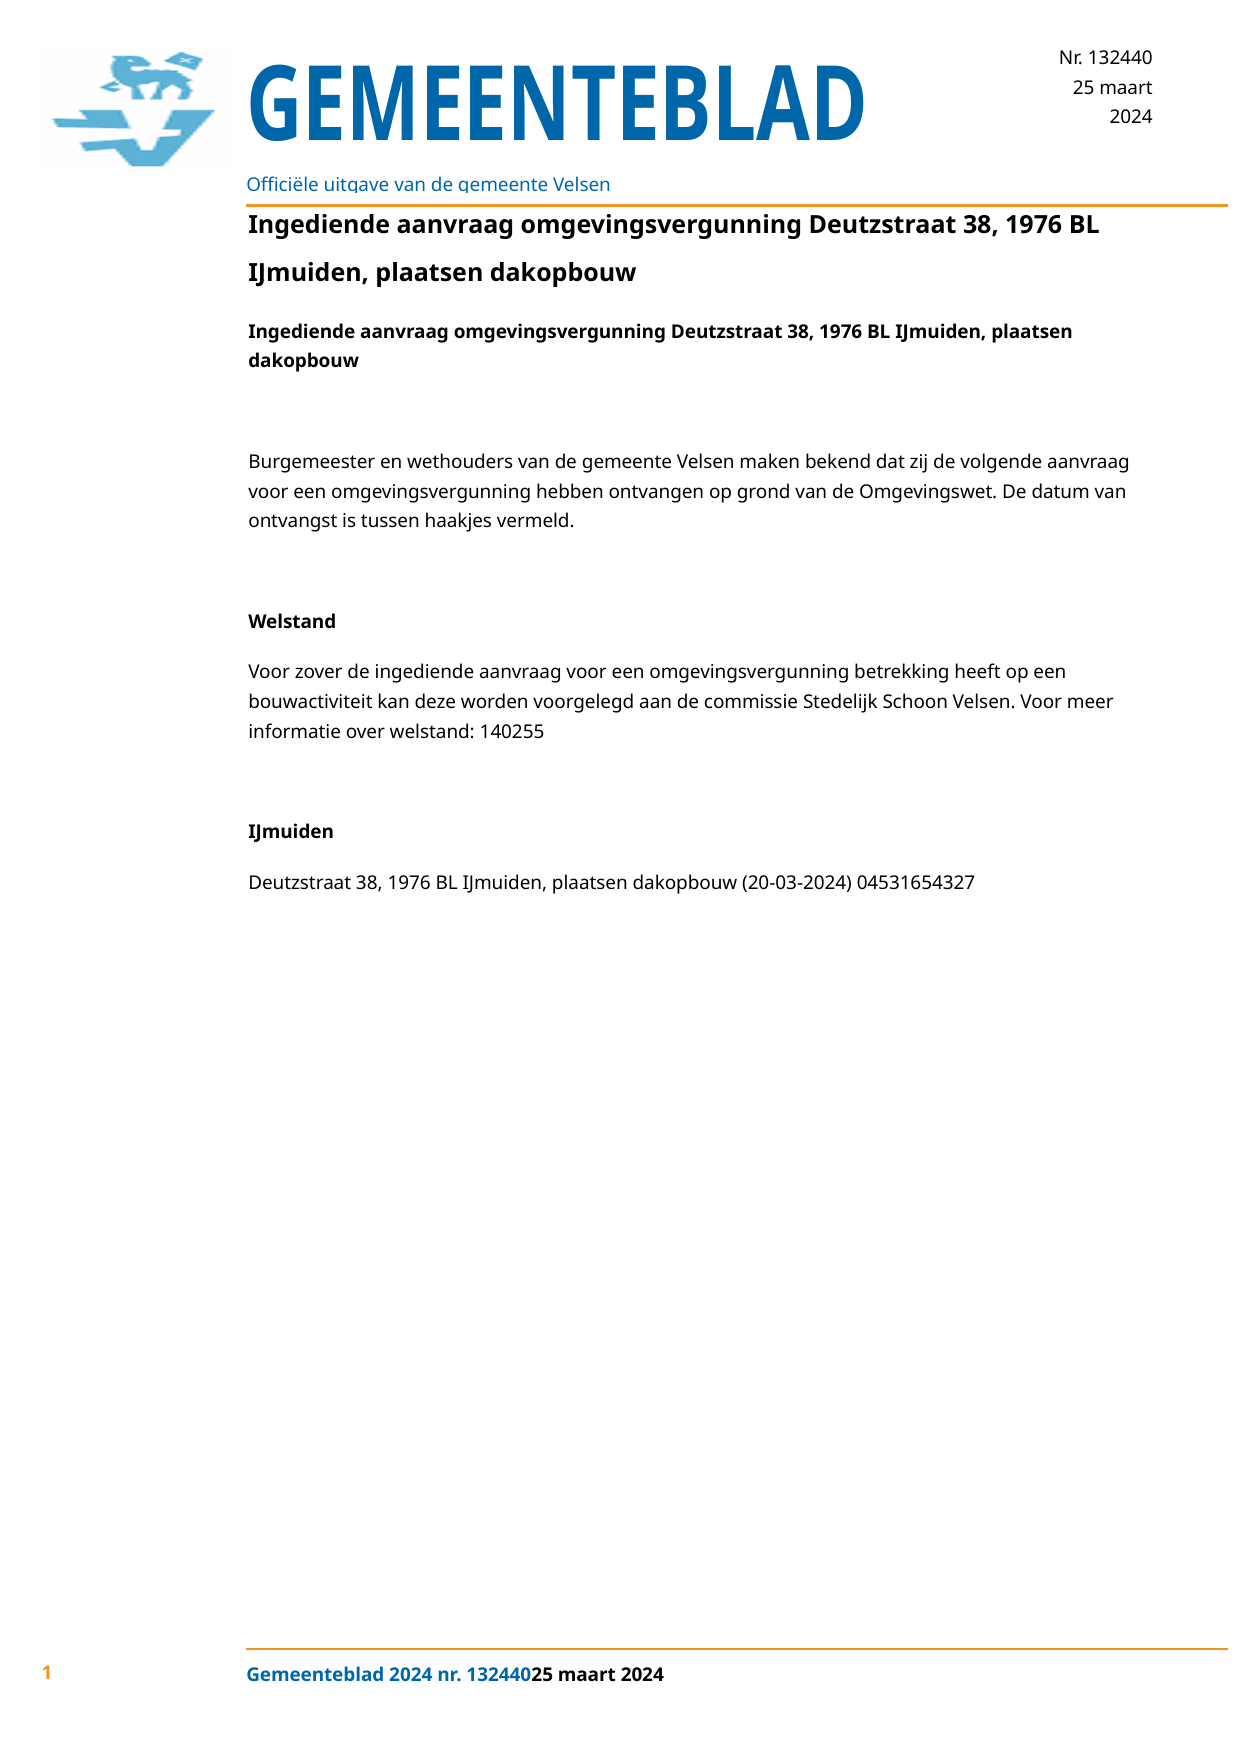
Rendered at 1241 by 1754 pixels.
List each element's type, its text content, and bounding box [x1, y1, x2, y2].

text Ingediende aanvraag omgevingsvergunning Deutzstraat 38, 1976 BL IJmuiden, plaatsen dakopbouw [248, 207, 1152, 288]
text IJmuiden [248, 819, 1152, 844]
text Burgemeester en wethouders van de gemeente Velsen maken bekend dat zij de volgende aanvraag voor een omgevingsvergunning hebben ontvangen op grond van de Omgevingswet. De datum van ontvangst is tussen haakjes vermeld. [248, 448, 1152, 533]
text Welstand [248, 608, 1152, 634]
picture [41, 47, 231, 172]
text Voor zover de ingediende aanvraag voor een omgevingsvergunning betrekking heeft op een bouwactiviteit kan deze worden voorgelegd aan de commissie Stedelijk Schoon Velsen. Voor meer informatie over welstand: 140255 [248, 659, 1152, 744]
text Ingediende aanvraag omgevingsvergunning Deutzstraat 38, 1976 BL IJmuiden, plaatsen dakopbouw [248, 318, 1152, 373]
text Deutzstraat 38, 1976 BL IJmuiden, plaatsen dakopbouw (20-03-2024) 04531654327 [248, 869, 1152, 895]
